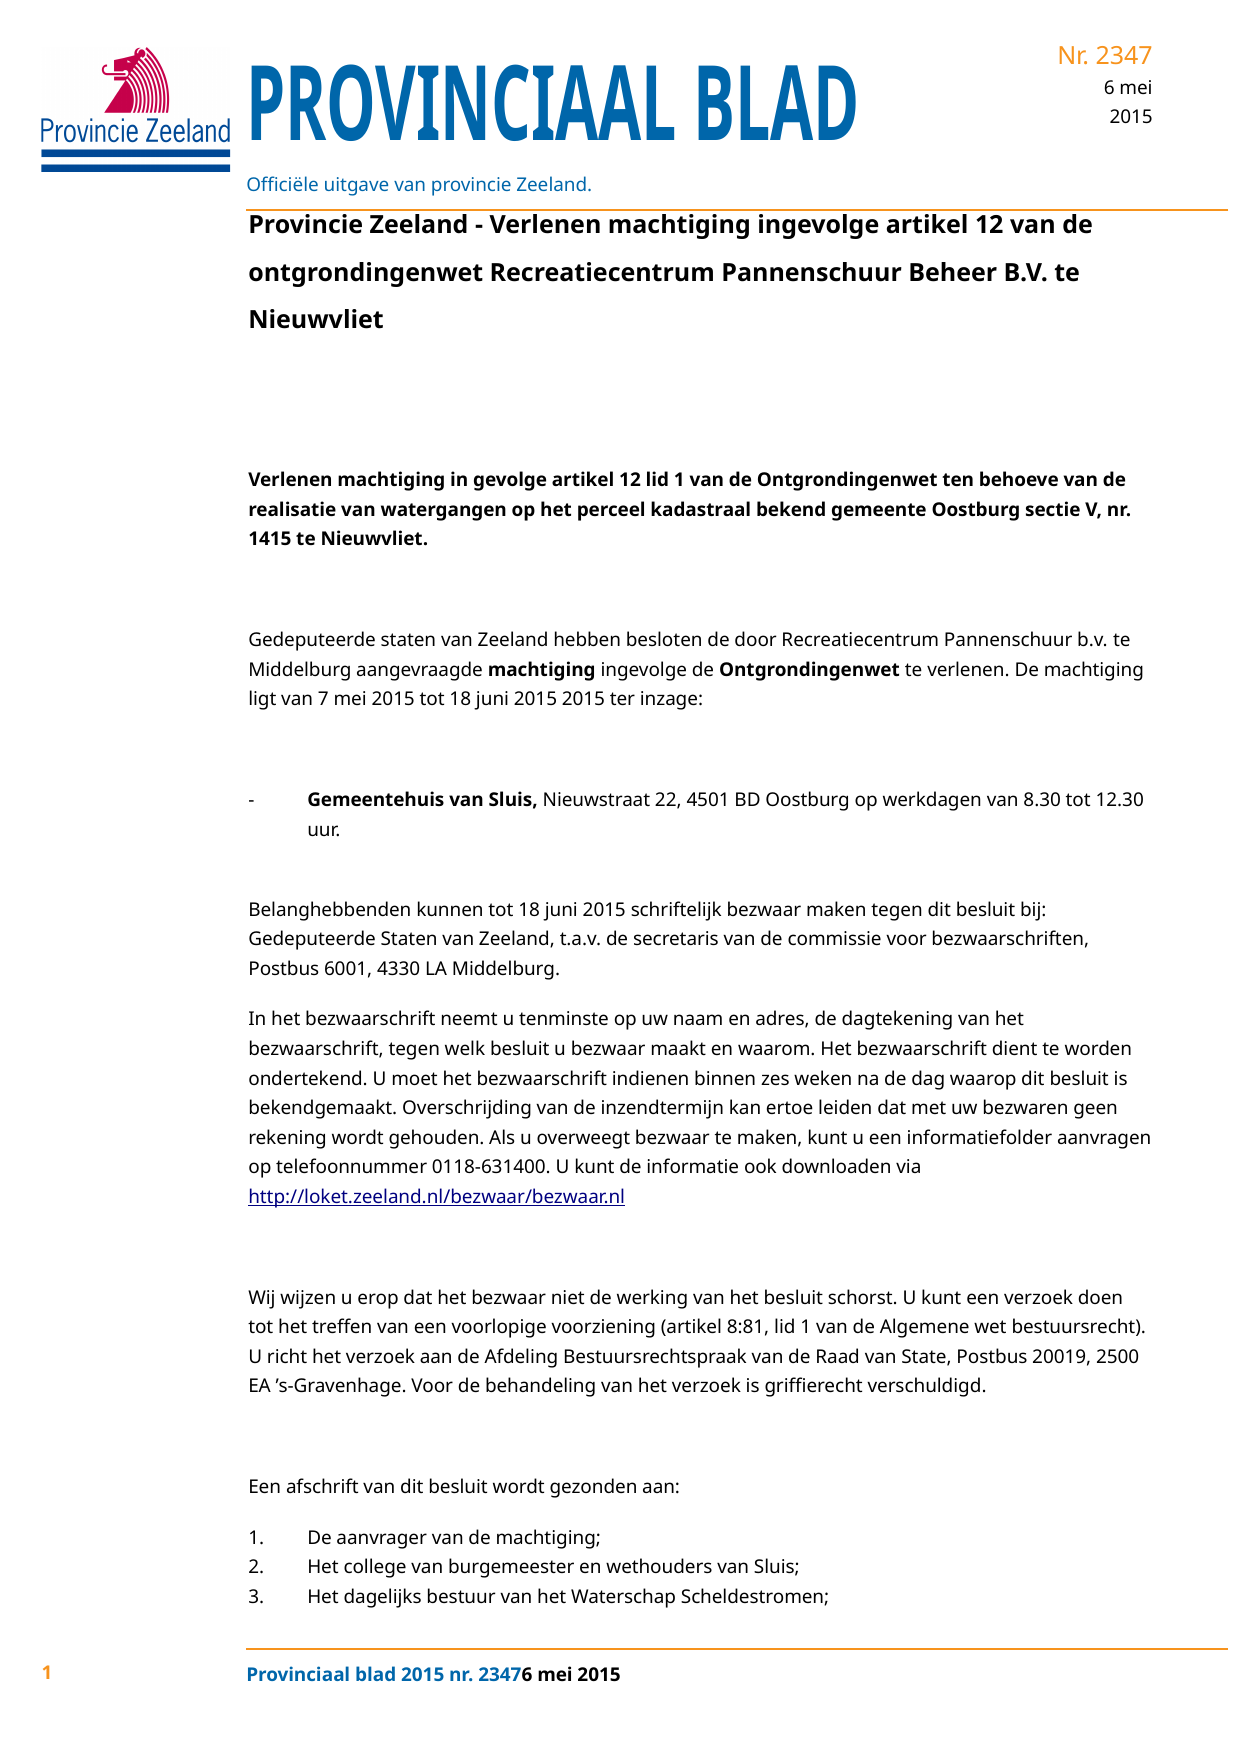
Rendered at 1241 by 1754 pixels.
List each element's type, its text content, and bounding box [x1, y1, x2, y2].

text Provincie Zeeland - Verlenen machtiging ingevolge artikel 12 van de ontgrondingenwet Recreatiecentrum Pannenschuur Beheer B.V. te Nieuwvliet [248, 211, 1152, 336]
picture [41, 47, 231, 172]
list Het college van burgemeester en wethouders van Sluis; [248, 1553, 1152, 1579]
text Gedeputeerde staten van Zeeland hebben besloten de door Recreatiecentrum Pannenschuur b.v. te Middelburg aangevraagde machtiging ingevolge de Ontgrondingenwet te verlenen. De machtiging ligt van 7 mei 2015 tot 18 juni 2015 2015 ter inzage: [248, 626, 1152, 711]
list De aanvrager van de machtiging; [248, 1524, 1152, 1549]
text Een afschrift van dit besluit wordt gezonden aan: [248, 1473, 1152, 1499]
text In het bezwaarschrift neemt u tenminste op uw naam en adres, de dagtekening van het bezwaarschrift, tegen welk besluit u bezwaar maakt en waarom. Het bezwaarschrift dient te worden ondertekend. U moet het bezwaarschrift indienen binnen zes weken na de dag waarop dit besluit is bekendgemaakt. Overschrijding van de inzendtermijn kan ertoe leiden dat met uw bezwaren geen rekening wordt gehouden. Als u overweegt bezwaar te maken, kunt u een informatiefolder aanvragen op telefoonnummer 0118-631400. U kunt de informatie ook downloaden via http://loket.zeeland.nl/bezwaar/bezwaar.nl [248, 1006, 1152, 1209]
list Het dagelijks bestuur van het Waterschap Scheldestromen; [248, 1583, 1152, 1609]
text Belanghebbenden kunnen tot 18 juni 2015 schriftelijk bezwaar maken tegen dit besluit bij: Gedeputeerde Staten van Zeeland, t.a.v. de secretaris van de commissie voor bezwaarschriften, Postbus 6001, 4330 LA Middelburg. [248, 896, 1152, 981]
list Gemeentehuis van Sluis, Nieuwstraat 22, 4501 BD Oostburg op werkdagen van 8.30 tot 12.30 uur. [248, 786, 1152, 842]
text Wij wijzen u erop dat het bezwaar niet de werking van het besluit schorst. U kunt een verzoek doen tot het treffen van een voorlopige voorziening (artikel 8:81, lid 1 van de Algemene wet bestuursrecht). U richt het verzoek aan de Afdeling Bestuursrechtspraak van de Raad van State, Postbus 20019, 2500 EA ’s-Gravenhage. Voor de behandeling van het verzoek is griffierecht verschuldigd. [248, 1284, 1152, 1398]
text Verlenen machtiging in gevolge artikel 12 lid 1 van de Ontgrondingenwet ten behoeve van de realisatie van watergangen op het perceel kadastraal bekend gemeente Oostburg sectie V, nr. 1415 te Nieuwvliet. [248, 466, 1152, 551]
